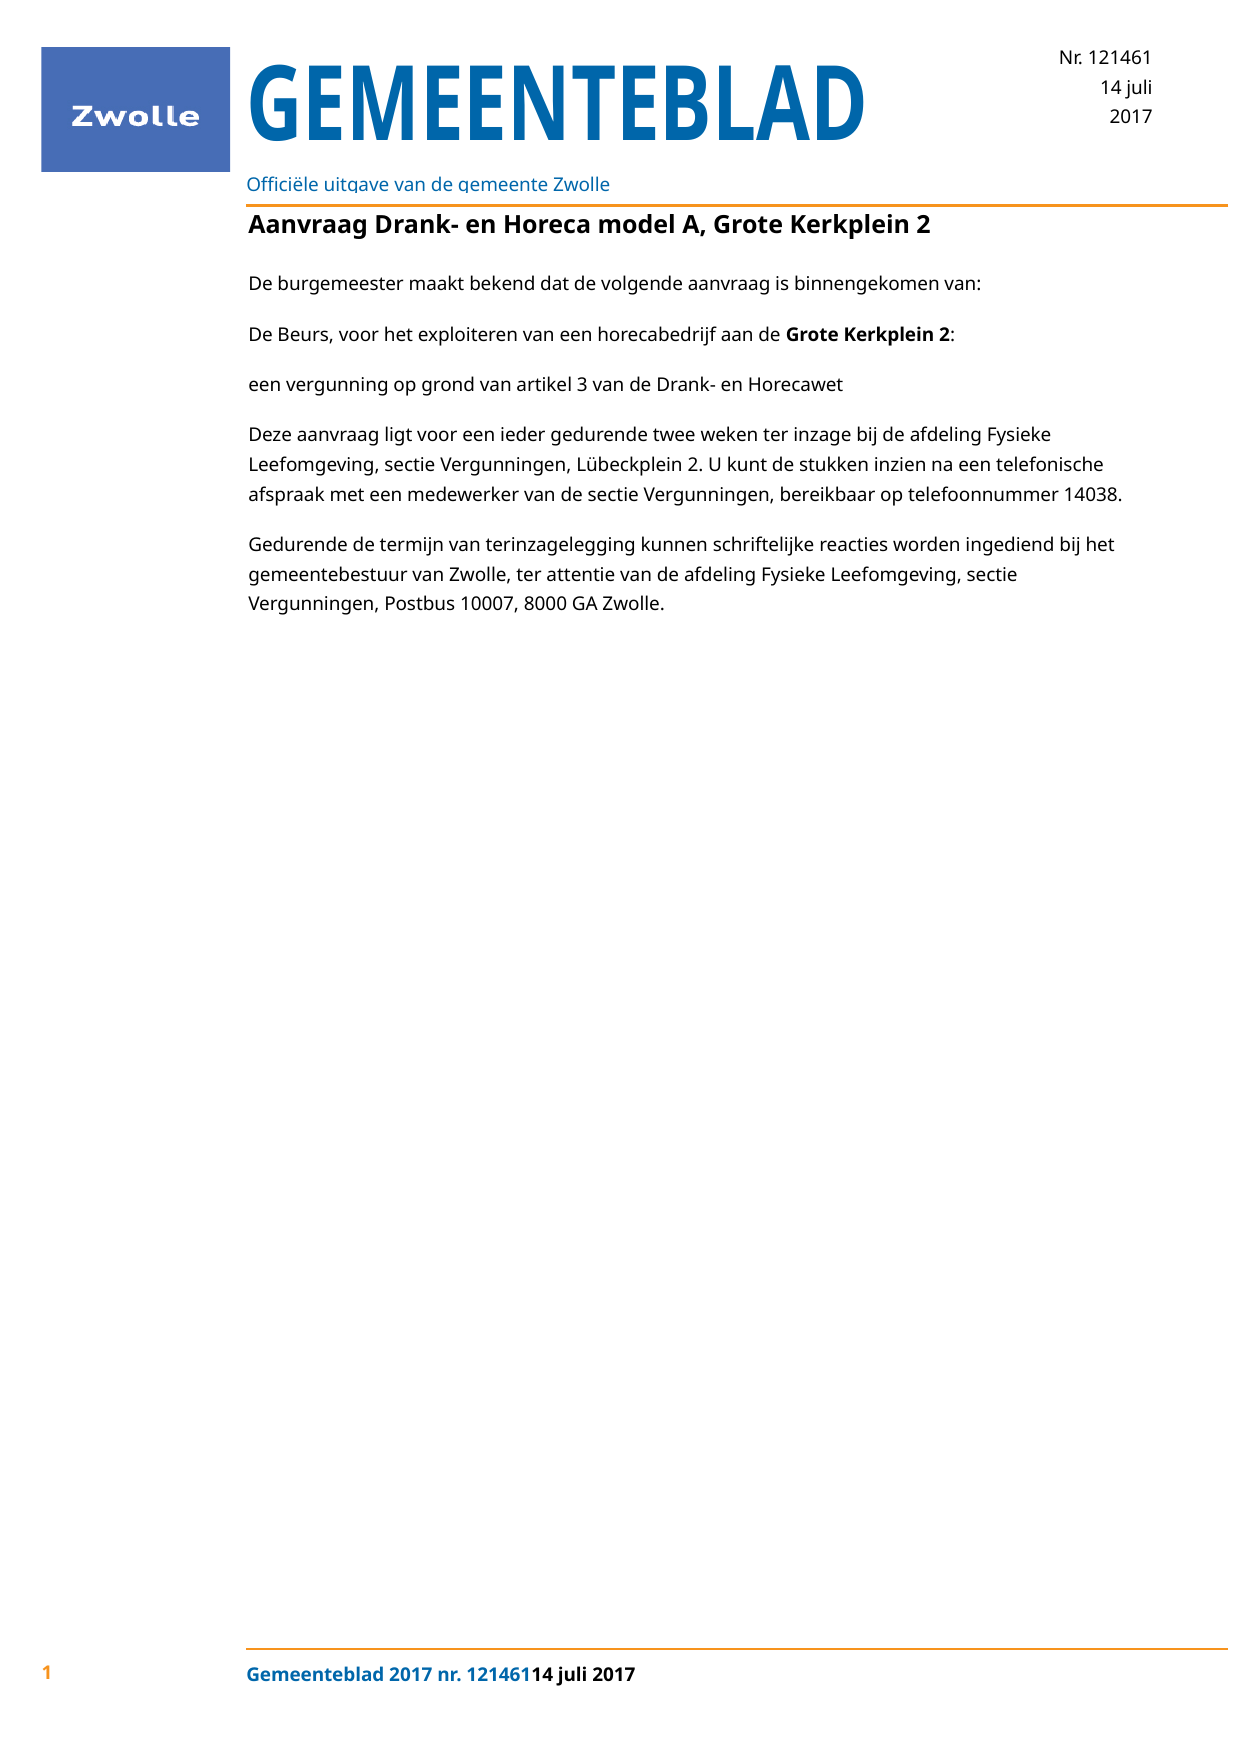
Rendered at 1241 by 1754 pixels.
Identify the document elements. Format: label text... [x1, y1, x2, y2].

text een vergunning op grond van artikel 3 van de Drank- en Horecawet [248, 371, 1152, 397]
text Aanvraag Drank- en Horeca model A, Grote Kerkplein 2 [248, 207, 1152, 241]
text De Beurs, voor het exploiteren van een horecabedrijf aan de Grote Kerkplein 2: [248, 321, 1152, 346]
text Deze aanvraag ligt voor een ieder gedurende twee weken ter inzage bij de afdeling Fysieke Leefomgeving, sectie Vergunningen, Lübeckplein 2. U kunt de stukken inzien na een telefonische afspraak met een medewerker van de sectie Vergunningen, bereikbaar op telefoonnummer 14038. [248, 422, 1152, 506]
picture [41, 47, 231, 172]
text Gedurende de termijn van terinzagelegging kunnen schriftelijke reacties worden ingediend bij het gemeentebestuur van Zwolle, ter attentie van de afdeling Fysieke Leefomgeving, sectie Vergunningen, Postbus 10007, 8000 GA Zwolle. [248, 531, 1152, 616]
text De burgemeester maakt bekend dat de volgende aanvraag is binnengekomen van: [248, 270, 1152, 296]
